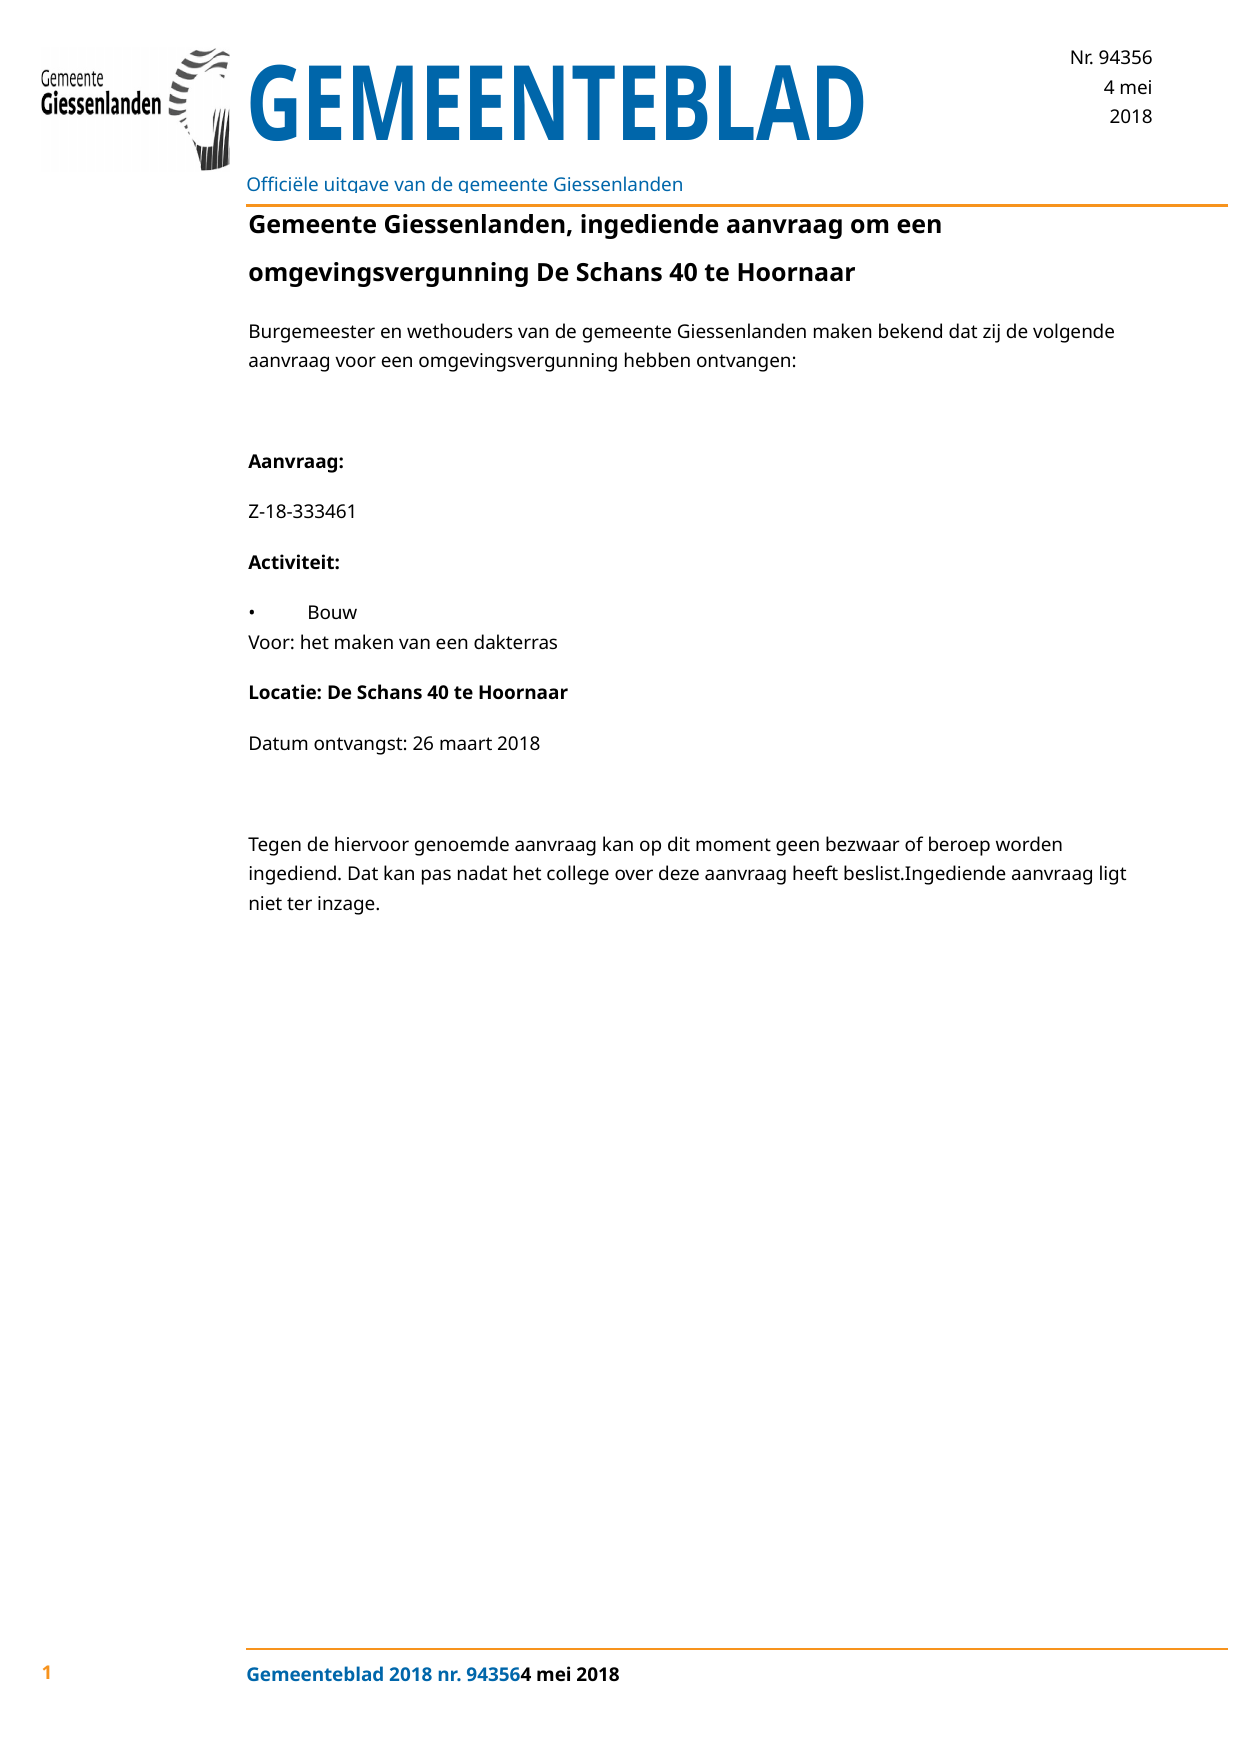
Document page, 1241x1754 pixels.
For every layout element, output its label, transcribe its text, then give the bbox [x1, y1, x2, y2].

text Tegen de hiervoor genoemde aanvraag kan op dit moment geen bezwaar of beroep worden ingediend. Dat kan pas nadat het college over deze aanvraag heeft beslist.Ingediende aanvraag ligt niet ter inzage. [248, 831, 1152, 916]
text Gemeente Giessenlanden, ingediende aanvraag om een omgevingsvergunning De Schans 40 te Hoornaar [248, 207, 1152, 288]
picture [41, 47, 231, 172]
text Activiteit: [248, 549, 1152, 575]
text Datum ontvangst: 26 maart 2018 [248, 730, 1152, 756]
text Z-18-333461 [248, 499, 1152, 524]
list Bouw [248, 599, 1152, 625]
text Burgemeester en wethouders van de gemeente Giessenlanden maken bekend dat zij de volgende aanvraag voor een omgevingsvergunning hebben ontvangen: [248, 318, 1152, 373]
text Aanvraag: [248, 448, 1152, 474]
text Voor: het maken van een dakterras [248, 629, 1152, 655]
text Locatie: De Schans 40 te Hoornaar [248, 679, 1152, 705]
